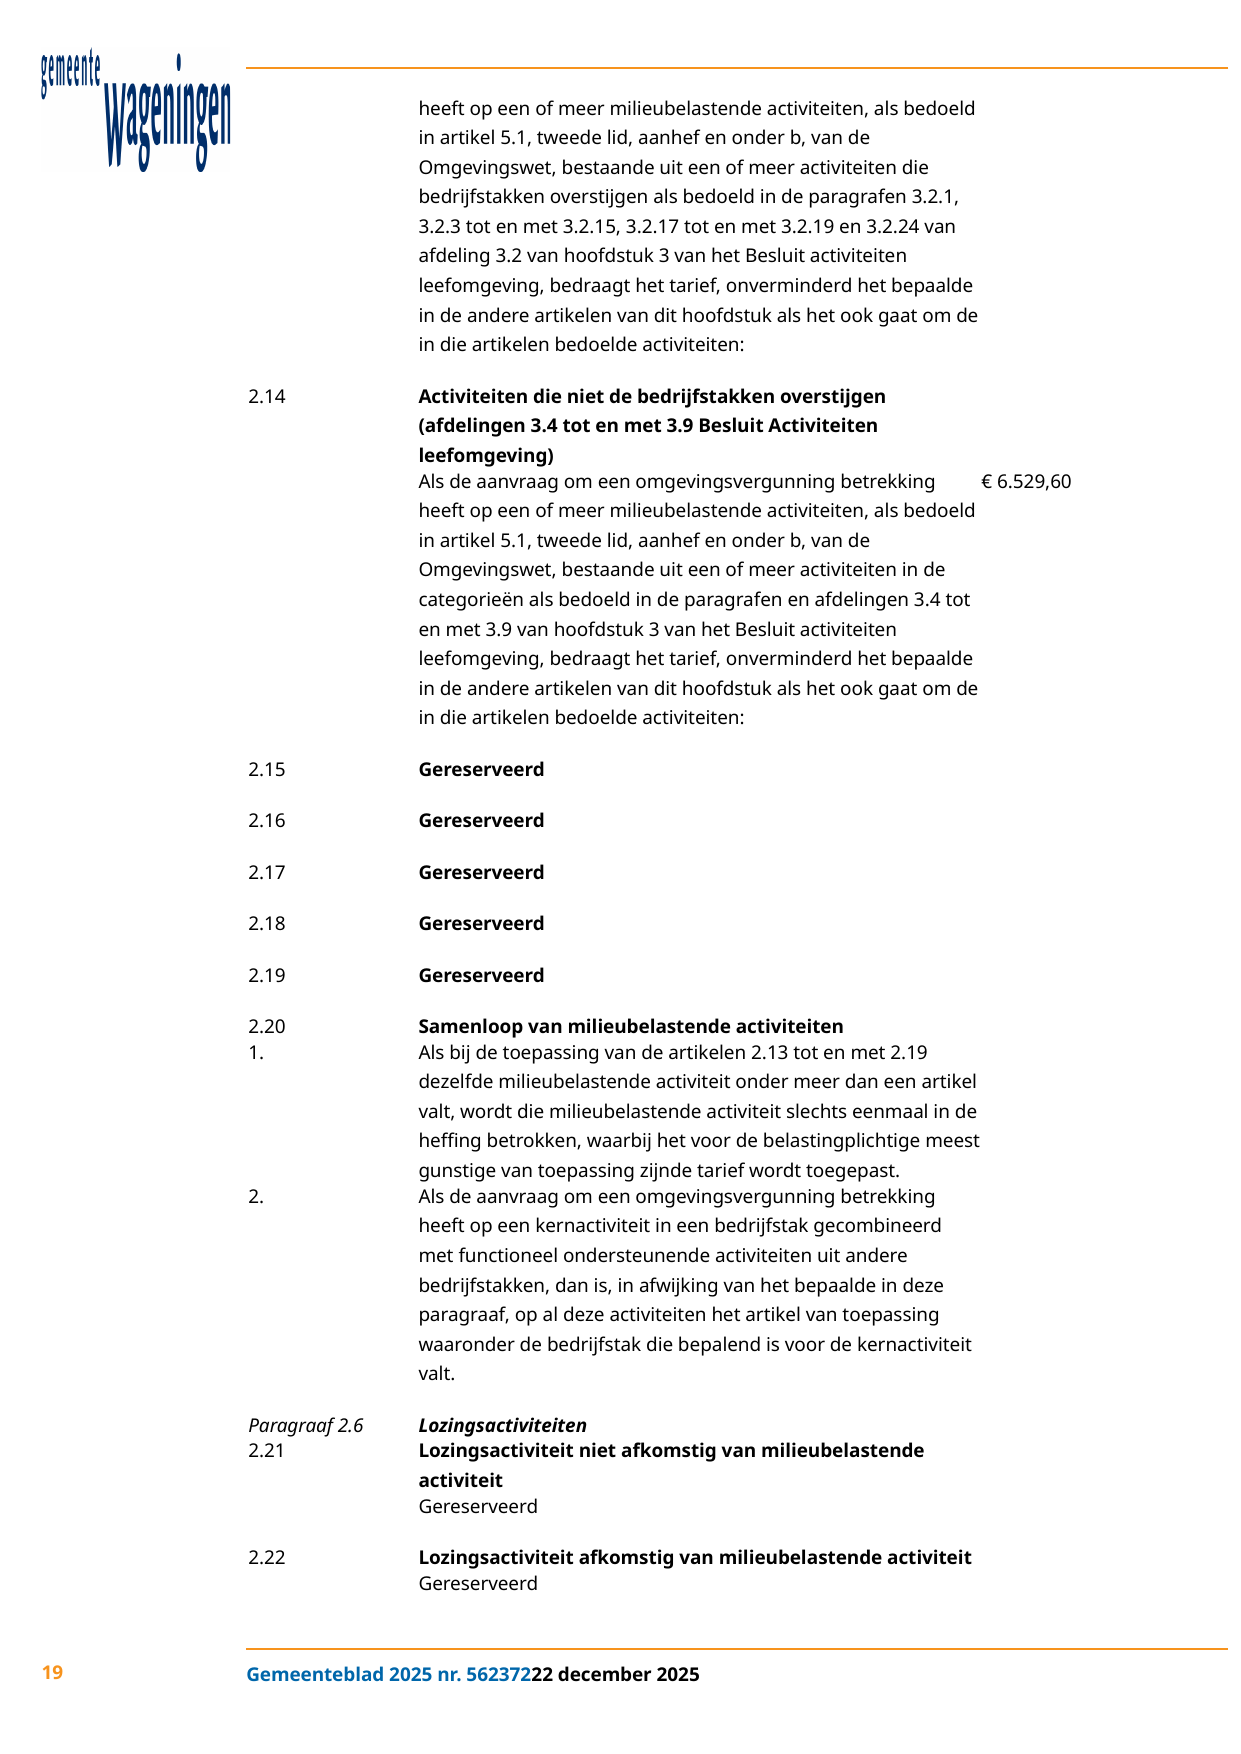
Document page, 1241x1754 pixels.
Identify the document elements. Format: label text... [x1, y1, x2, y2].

table_cell [418, 357, 981, 383]
table_cell Samenloop van milieubelastende activiteiten [418, 1013, 981, 1039]
table_cell Paragraaf 2.6 [248, 1412, 418, 1438]
table_cell [981, 357, 1152, 383]
table_cell 2.17 [248, 859, 418, 884]
table_cell [248, 730, 418, 756]
table_cell Gereserveerd [418, 962, 981, 987]
table_cell Lozingsactiviteit afkomstig van milieubelastende activiteit [418, 1545, 981, 1570]
table_cell [981, 1183, 1152, 1386]
table_cell Gereserveerd [418, 808, 981, 833]
table_cell [248, 782, 418, 807]
table_cell [981, 936, 1152, 962]
table_cell Gereserveerd [418, 1493, 981, 1519]
table_cell [248, 1493, 418, 1519]
table_cell [981, 1493, 1152, 1519]
table_cell [981, 1013, 1152, 1039]
table_cell 2. [248, 1183, 418, 1386]
table_cell [981, 782, 1152, 807]
table_cell Als de aanvraag om een omgevingsvergunning betrekking heeft op een of meer milieubelastende activiteiten, als bedoeld in artikel 5.1, tweede lid, aanhef en onder b, van de Omgevingswet, bestaande uit een of meer activiteiten in de categorieën als bedoeld in de paragrafen en afdelingen 3.4 tot en met 3.9 van hoofdstuk 3 van het Besluit activiteiten leefomgeving, bedraagt het tarief, onverminderd het bepaalde in de andere artikelen van dit hoofdstuk als het ook gaat om de in die artikelen bedoelde activiteiten: [418, 468, 981, 730]
table_cell [248, 885, 418, 910]
table_cell 2.14 [248, 383, 418, 468]
table_cell [981, 833, 1152, 859]
table_cell 1. [248, 1039, 418, 1183]
table_cell Activiteiten die niet de bedrijfstakken overstijgen (afdelingen 3.4 tot en met 3.9 Besluit Activiteiten leefomgeving) [418, 383, 981, 468]
table_cell [981, 910, 1152, 936]
table_cell Lozingsactiviteiten [418, 1412, 981, 1438]
table_cell [418, 936, 981, 962]
table_cell [981, 988, 1152, 1013]
table_cell [981, 808, 1152, 833]
table_cell [248, 833, 418, 859]
table_cell [418, 1386, 981, 1412]
table_cell [248, 1570, 418, 1596]
table_cell [248, 468, 418, 730]
table_cell [418, 988, 981, 1013]
table_cell [981, 962, 1152, 987]
table_cell 2.22 [248, 1545, 418, 1570]
table_cell 2.21 [248, 1438, 418, 1493]
table_cell Gereserveerd [418, 910, 981, 936]
table_cell [418, 1519, 981, 1544]
table_cell [418, 782, 981, 807]
table_cell [981, 1386, 1152, 1412]
table_cell [248, 1519, 418, 1544]
table_cell Als de aanvraag om een omgevingsvergunning betrekking heeft op een kernactiviteit in een bedrijfstak gecombineerd met functioneel ondersteunende activiteiten uit andere bedrijfstakken, dan is, in afwijking van het bepaalde in deze paragraaf, op al deze activiteiten het artikel van toepassing waaronder de bedrijfstak die bepalend is voor de kernactiviteit valt. [418, 1183, 981, 1386]
table_cell 2.20 [248, 1013, 418, 1039]
table_cell [981, 756, 1152, 782]
table_cell 2.19 [248, 962, 418, 987]
table_cell [248, 1386, 418, 1412]
table_cell [981, 1545, 1152, 1570]
table_cell [981, 885, 1152, 910]
table_cell [981, 1519, 1152, 1544]
table_cell Gereserveerd [418, 1570, 981, 1596]
table_cell [248, 988, 418, 1013]
table_cell Als bij de toepassing van de artikelen 2.13 tot en met 2.19 dezelfde milieubelastende activiteit onder meer dan een artikel valt, wordt die milieubelastende activiteit slechts eenmaal in de heffing betrokken, waarbij het voor de belastingplichtige meest gunstige van toepassing zijnde tarief wordt toegepast. [418, 1039, 981, 1183]
table_cell Lozingsactiviteit niet afkomstig van milieubelastende activiteit [418, 1438, 981, 1493]
table_cell [981, 383, 1152, 468]
table_cell Gereserveerd [418, 859, 981, 884]
table_cell € 6.529,60 [981, 468, 1152, 730]
table_cell [248, 357, 418, 383]
table_cell [418, 730, 981, 756]
table_cell Gereserveerd [418, 756, 981, 782]
table_cell [981, 1570, 1152, 1596]
picture [41, 47, 231, 172]
table_cell [981, 95, 1152, 357]
table_cell 2.18 [248, 910, 418, 936]
table_cell [981, 859, 1152, 884]
table_cell [418, 885, 981, 910]
table_cell heeft op een of meer milieubelastende activiteiten, als bedoeld in artikel 5.1, tweede lid, aanhef en onder b, van de Omgevingswet, bestaande uit een of meer activiteiten die bedrijfstakken overstijgen als bedoeld in de paragrafen 3.2.1, 3.2.3 tot en met 3.2.15, 3.2.17 tot en met 3.2.19 en 3.2.24 van afdeling 3.2 van hoofdstuk 3 van het Besluit activiteiten leefomgeving, bedraagt het tarief, onverminderd het bepaalde in de andere artikelen van dit hoofdstuk als het ook gaat om de in die artikelen bedoelde activiteiten: [418, 95, 981, 357]
table_cell [981, 730, 1152, 756]
table_cell [418, 833, 981, 859]
table_cell [248, 95, 418, 357]
table_cell [981, 1039, 1152, 1183]
table_cell 2.15 [248, 756, 418, 782]
table_cell 2.16 [248, 808, 418, 833]
table_cell [981, 1438, 1152, 1493]
table_cell [248, 936, 418, 962]
table_cell [981, 1412, 1152, 1438]
